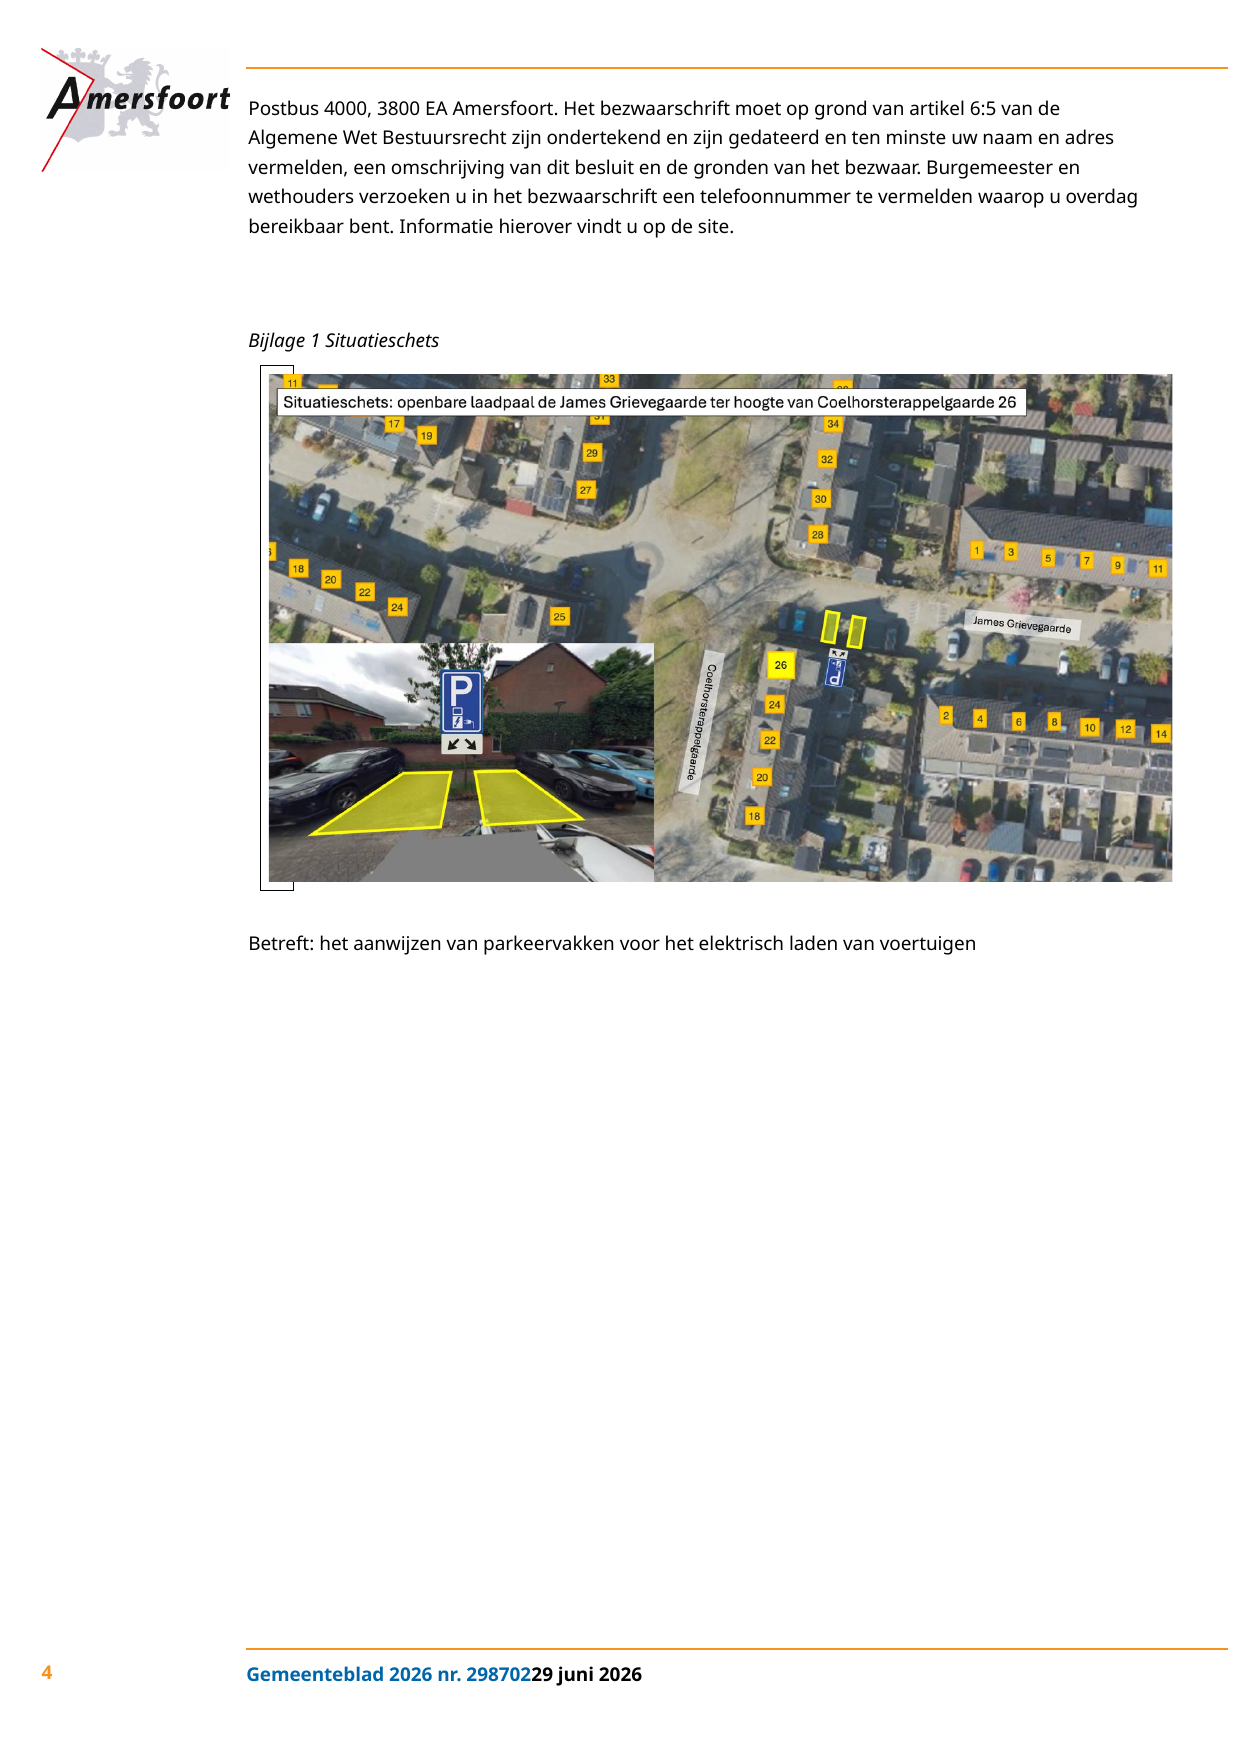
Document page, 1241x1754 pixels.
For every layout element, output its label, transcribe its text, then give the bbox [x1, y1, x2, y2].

text Postbus 4000, 3800 EA Amersfoort. Het bezwaarschrift moet op grond van artikel 6:5 van de Algemene Wet Bestuursrecht zijn ondertekend en zijn gedateerd en ten minste uw naam en adres vermelden, een omschrijving van dit besluit en de gronden van het bezwaar. Burgemeester en wethouders verzoeken u in het bezwaarschrift een telefoonnummer te vermelden waarop u overdag bereikbaar bent. Informatie hierover vindt u op de site. [248, 95, 1152, 239]
picture [41, 47, 231, 172]
text Bijlage 1 Situatieschets [248, 327, 1152, 353]
picture [268, 374, 1173, 882]
text Betreft: het aanwijzen van parkeervakken voor het elektrisch laden van voertuigen [248, 930, 1152, 956]
